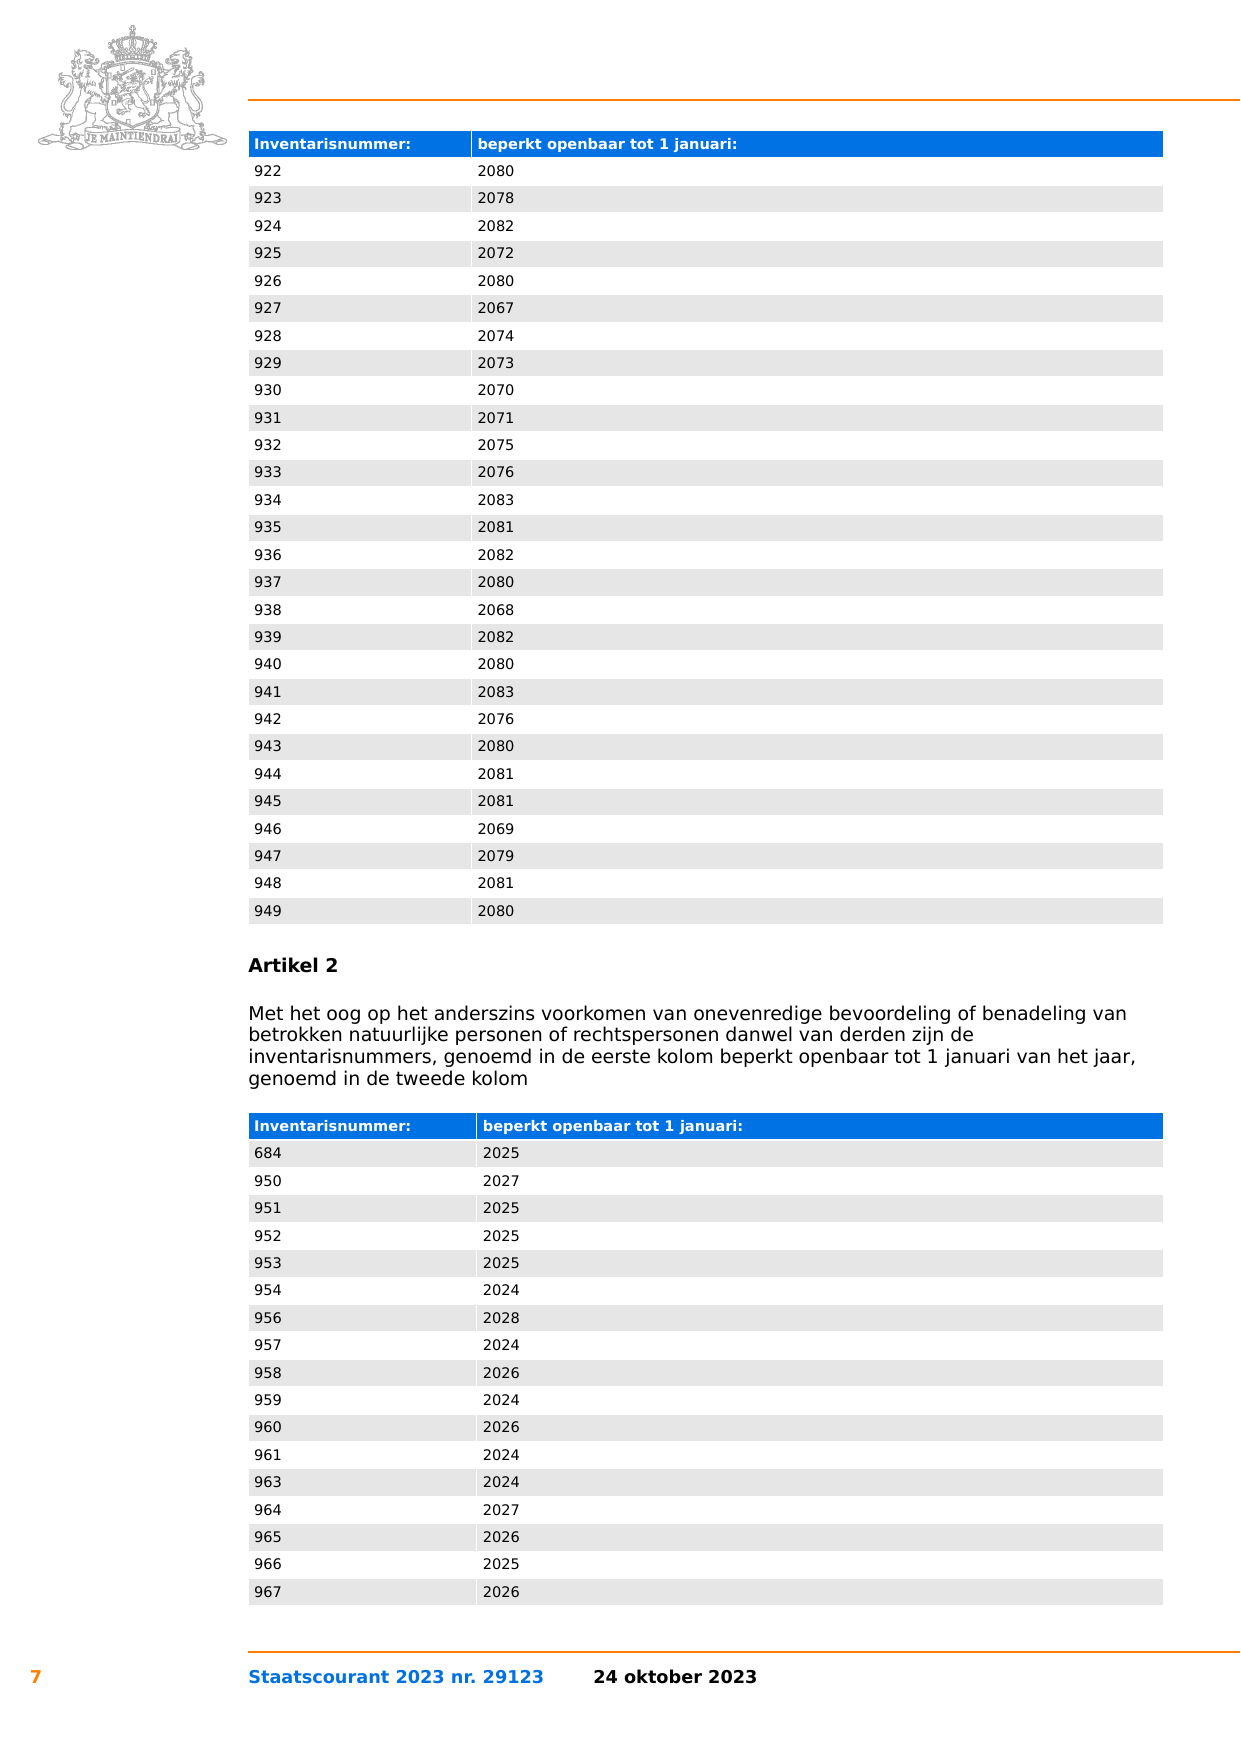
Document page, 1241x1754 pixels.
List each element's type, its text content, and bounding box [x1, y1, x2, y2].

table_cell 927 [249, 295, 471, 322]
table_cell 2024 [477, 1387, 1163, 1413]
table_cell 965 [249, 1524, 476, 1551]
table_cell 935 [249, 515, 471, 541]
table_cell 2081 [472, 871, 1163, 897]
table_cell 947 [249, 843, 471, 869]
text Met het oog op het anderszins voorkomen van onevenredige bevoordeling of benadeling van betrokken natuurlijke personen of rechtspersonen danwel van derden zijn de inventarisnummers, genoemd in de eerste kolom beperkt openbaar tot 1 januari van het jaar, genoemd in de tweede kolom [248, 1002, 1163, 1090]
table_cell 2025 [477, 1552, 1163, 1578]
table_header Inventarisnummer: [249, 131, 471, 157]
table_cell 2024 [477, 1333, 1163, 1359]
table_cell 2025 [477, 1195, 1163, 1222]
table_cell 2026 [477, 1579, 1163, 1605]
table_cell 2068 [472, 597, 1163, 623]
table_header beperkt openbaar tot 1 januari: [477, 1113, 1163, 1139]
table_cell 937 [249, 569, 471, 596]
table_cell 2082 [472, 624, 1163, 650]
table_cell 925 [249, 241, 471, 267]
table_cell 936 [249, 542, 471, 568]
table_cell 954 [249, 1278, 476, 1304]
table_cell 944 [249, 761, 471, 787]
table_cell 2027 [477, 1168, 1163, 1194]
table_cell 952 [249, 1223, 476, 1249]
table_cell 940 [249, 651, 471, 678]
table_cell 2079 [472, 843, 1163, 869]
table_cell 2082 [472, 213, 1163, 239]
picture [38, 25, 227, 150]
table_cell 950 [249, 1168, 476, 1194]
table_cell 2078 [472, 186, 1163, 212]
table_cell 2080 [472, 651, 1163, 678]
table_cell 957 [249, 1333, 476, 1359]
table_cell 966 [249, 1552, 476, 1578]
table_cell 2075 [472, 432, 1163, 459]
table_cell 2074 [472, 323, 1163, 349]
table_cell 964 [249, 1497, 476, 1523]
table_cell 2025 [477, 1223, 1163, 1249]
table_cell 963 [249, 1469, 476, 1496]
table_cell 941 [249, 679, 471, 705]
table_cell 958 [249, 1360, 476, 1386]
table_cell 939 [249, 624, 471, 650]
table_cell 932 [249, 432, 471, 459]
table_cell 2081 [472, 515, 1163, 541]
table_cell 684 [249, 1141, 476, 1167]
table_cell 922 [249, 158, 471, 185]
table_cell 2073 [472, 350, 1163, 376]
table_cell 2080 [472, 268, 1163, 294]
table_cell 2080 [472, 734, 1163, 760]
table_cell 933 [249, 460, 471, 486]
table_cell 934 [249, 487, 471, 513]
table_cell 931 [249, 405, 471, 431]
table_cell 2069 [472, 816, 1163, 842]
table_header Inventarisnummer: [249, 1113, 476, 1139]
table_cell 2076 [472, 706, 1163, 733]
table_cell 960 [249, 1415, 476, 1441]
table_cell 2076 [472, 460, 1163, 486]
table_cell 2026 [477, 1524, 1163, 1551]
table_cell 961 [249, 1442, 476, 1468]
table_cell 2080 [472, 898, 1163, 924]
table_cell 2080 [472, 569, 1163, 596]
table_cell 956 [249, 1305, 476, 1331]
table_cell 2025 [477, 1141, 1163, 1167]
table_cell 2081 [472, 761, 1163, 787]
table_cell 930 [249, 378, 471, 404]
table_cell 2026 [477, 1415, 1163, 1441]
table_cell 943 [249, 734, 471, 760]
table_cell 2025 [477, 1250, 1163, 1277]
table_cell 2024 [477, 1278, 1163, 1304]
table_cell 923 [249, 186, 471, 212]
table_cell 2027 [477, 1497, 1163, 1523]
table_cell 938 [249, 597, 471, 623]
table_cell 953 [249, 1250, 476, 1277]
table_cell 2071 [472, 405, 1163, 431]
table_cell 2024 [477, 1442, 1163, 1468]
table_cell 2082 [472, 542, 1163, 568]
table_header beperkt openbaar tot 1 januari: [472, 131, 1163, 157]
table_cell 946 [249, 816, 471, 842]
table_cell 2026 [477, 1360, 1163, 1386]
table_cell 2070 [472, 378, 1163, 404]
table_cell 924 [249, 213, 471, 239]
table_cell 2080 [472, 158, 1163, 185]
table_cell 959 [249, 1387, 476, 1413]
table_cell 2067 [472, 295, 1163, 322]
table_cell 929 [249, 350, 471, 376]
table_cell 2081 [472, 789, 1163, 815]
table_cell 942 [249, 706, 471, 733]
table_cell 2072 [472, 241, 1163, 267]
subtitle Artikel 2 [248, 955, 1163, 977]
table_cell 928 [249, 323, 471, 349]
table_cell 2083 [472, 679, 1163, 705]
table_cell 2024 [477, 1469, 1163, 1496]
table_cell 967 [249, 1579, 476, 1605]
table_cell 2083 [472, 487, 1163, 513]
table_cell 949 [249, 898, 471, 924]
table_cell 948 [249, 871, 471, 897]
table_cell 945 [249, 789, 471, 815]
table_cell 2028 [477, 1305, 1163, 1331]
table_cell 951 [249, 1195, 476, 1222]
table_cell 926 [249, 268, 471, 294]
